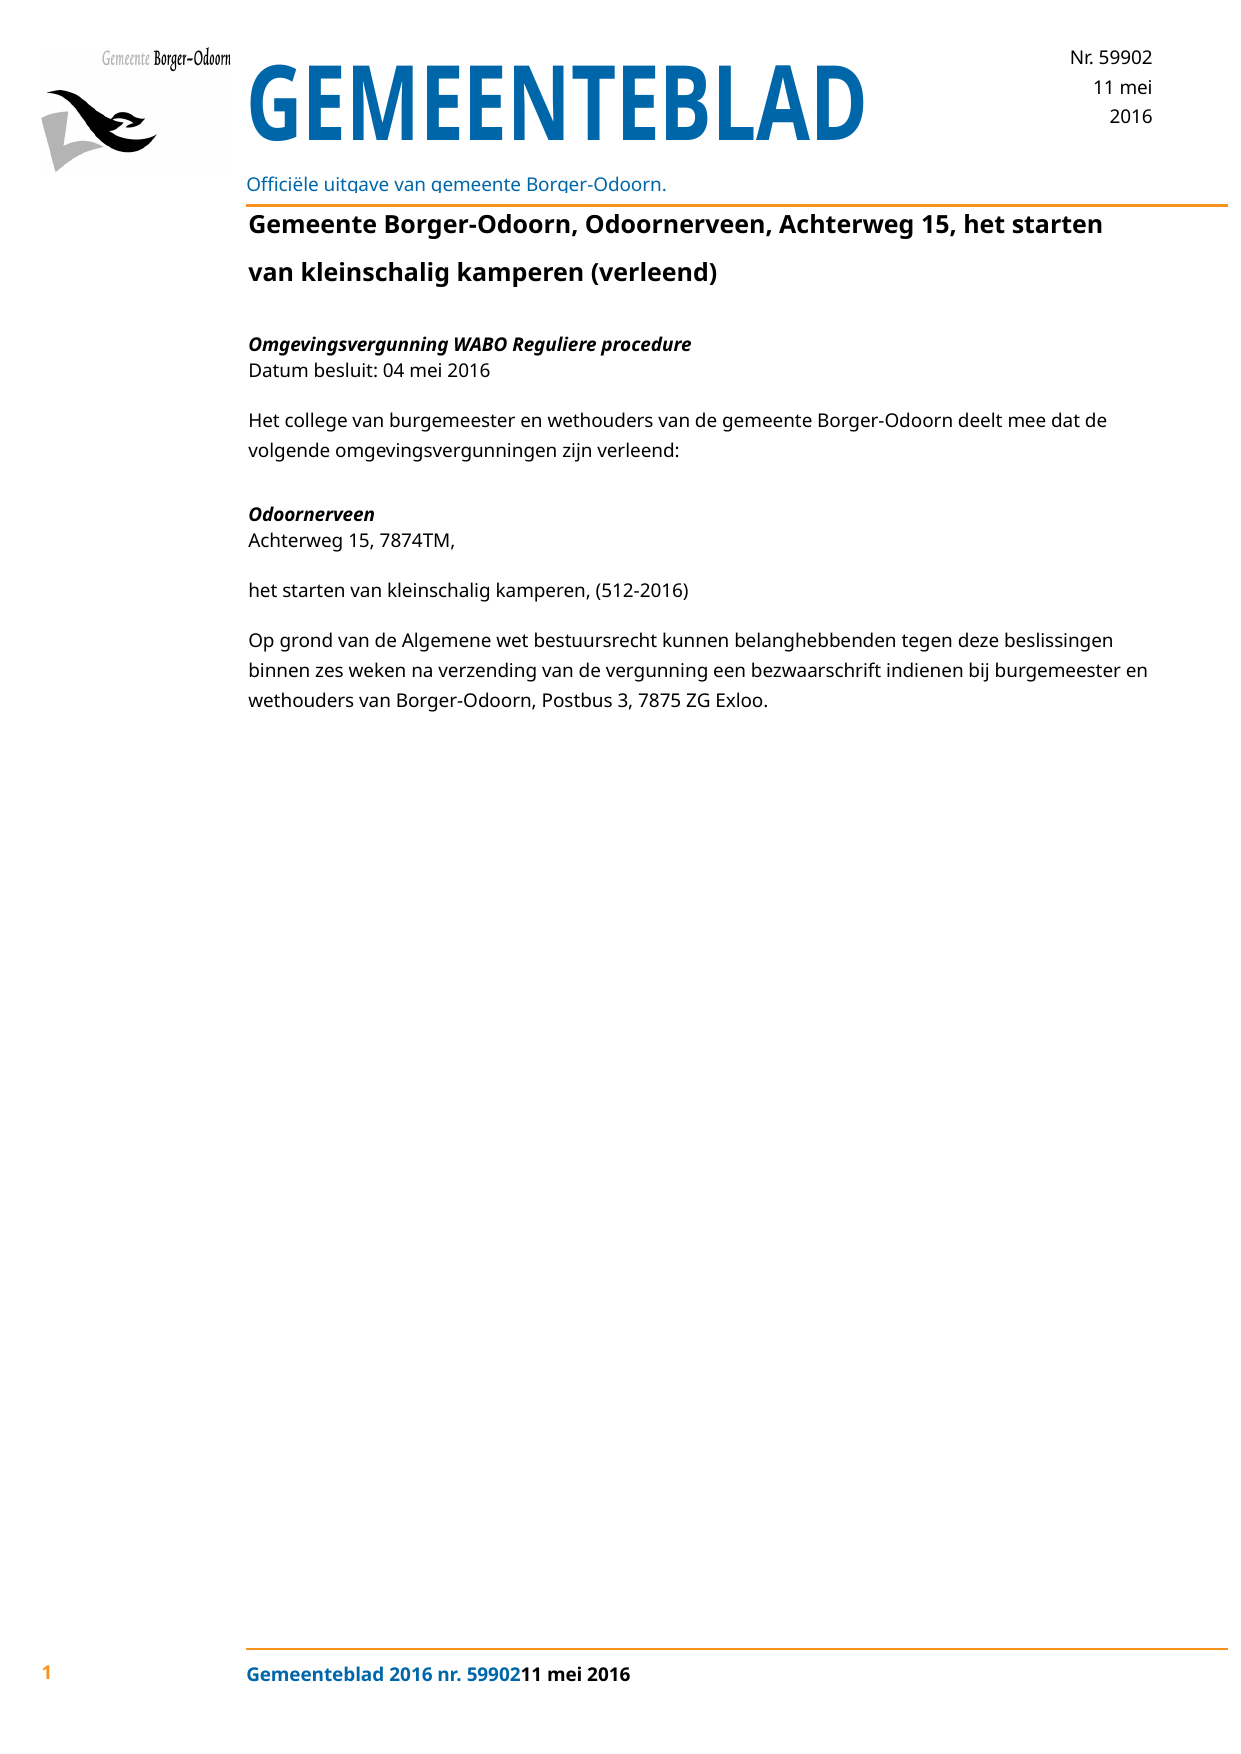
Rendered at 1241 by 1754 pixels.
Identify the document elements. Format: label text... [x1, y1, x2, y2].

text Odoornerveen [248, 501, 1152, 527]
picture [41, 47, 231, 172]
text het starten van kleinschalig kamperen, (512-2016) [248, 577, 1152, 603]
text Omgevingsvergunning WABO Reguliere procedure [248, 331, 1152, 357]
text Op grond van de Algemene wet bestuursrecht kunnen belanghebbenden tegen deze beslissingen binnen zes weken na verzending van de vergunning een bezwaarschrift indienen bij burgemeester en wethouders van Borger-Odoorn, Postbus 3, 7875 ZG Exloo. [248, 628, 1152, 713]
text Datum besluit: 04 mei 2016 [248, 357, 1152, 383]
text Gemeente Borger-Odoorn, Odoornerveen, Achterweg 15, het starten van kleinschalig kamperen (verleend) [248, 207, 1152, 288]
text Achterweg 15, 7874TM, [248, 527, 1152, 553]
text Het college van burgemeester en wethouders van de gemeente Borger-Odoorn deelt mee dat de volgende omgevingsvergunningen zijn verleend: [248, 408, 1152, 463]
